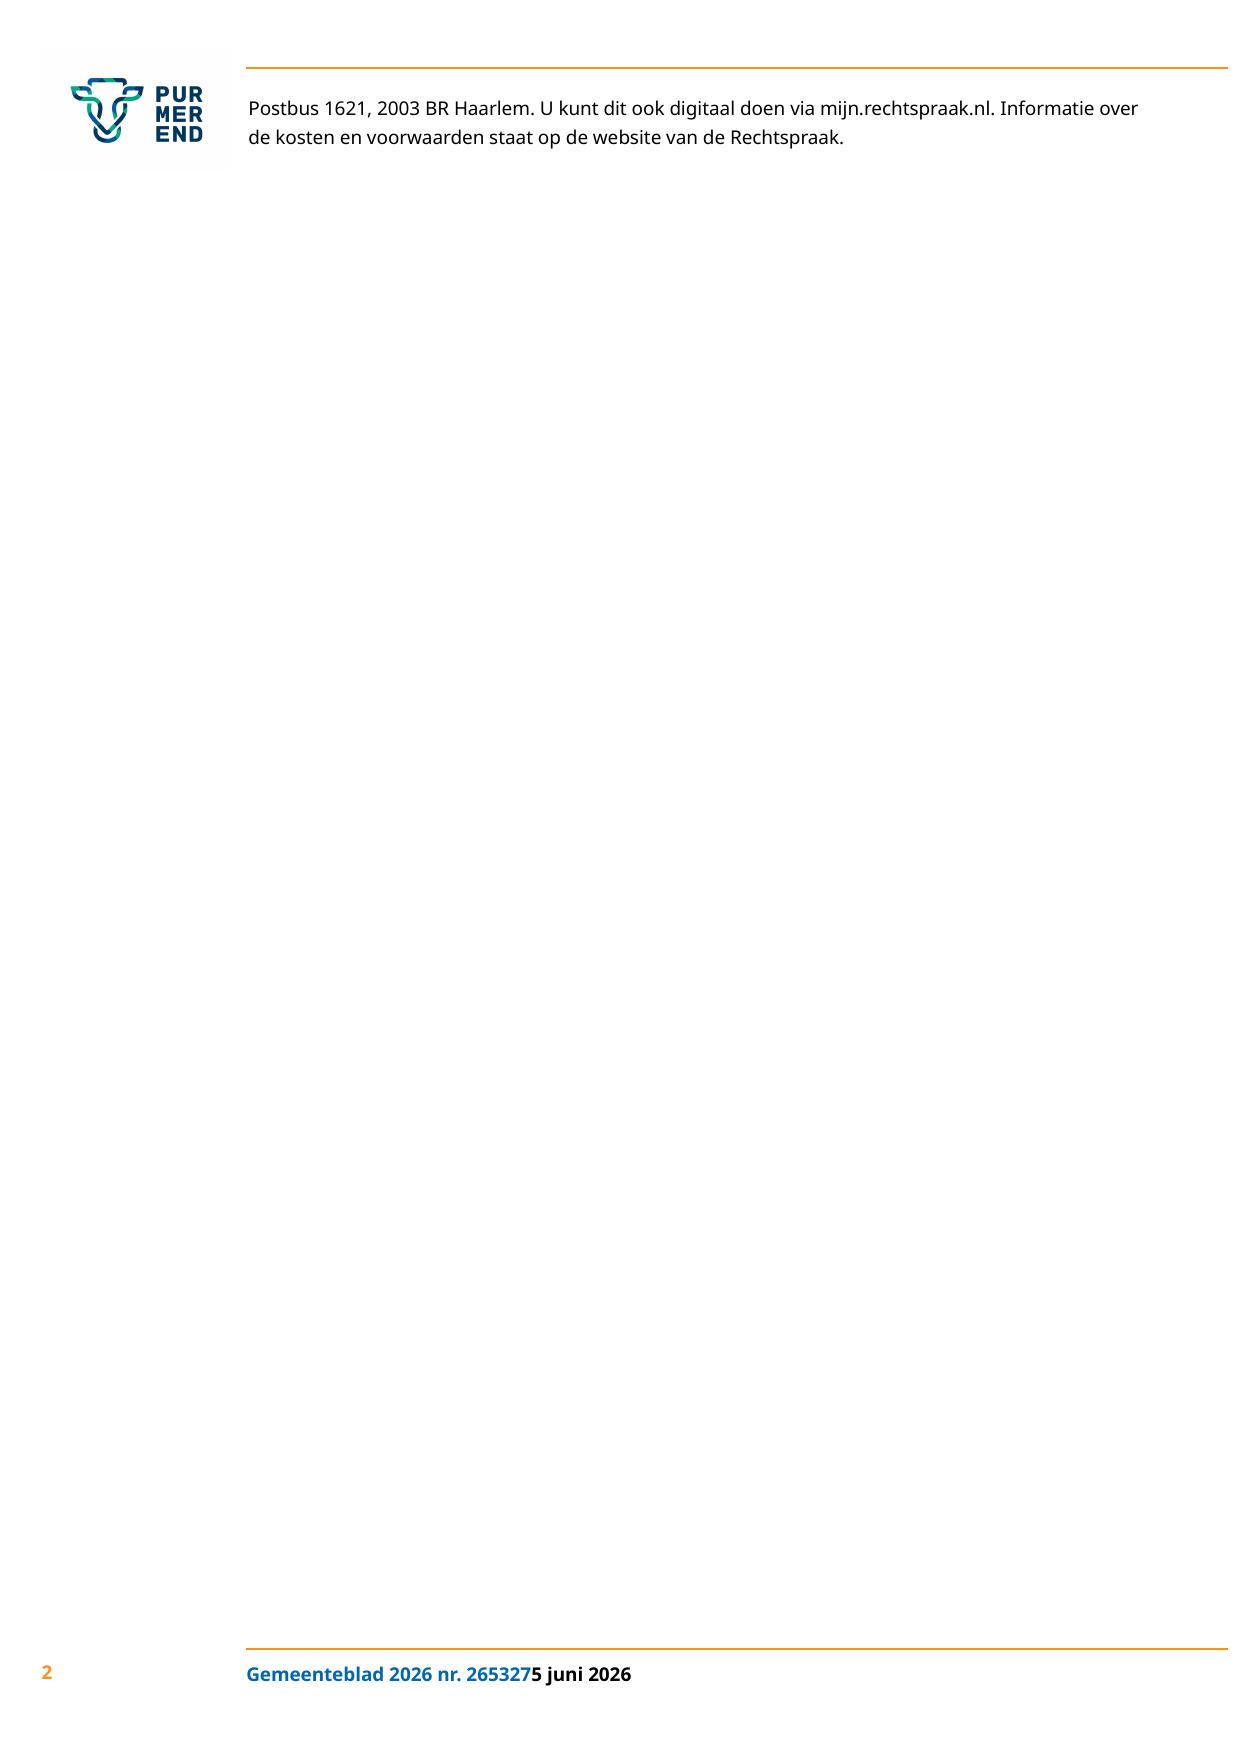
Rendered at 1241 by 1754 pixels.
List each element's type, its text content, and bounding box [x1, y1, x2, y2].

text Postbus 1621, 2003 BR Haarlem. U kunt dit ook digitaal doen via mijn.rechtspraak.nl. Informatie over de kosten en voorwaarden staat op de website van de Rechtspraak. [248, 95, 1152, 150]
picture [41, 47, 231, 172]
